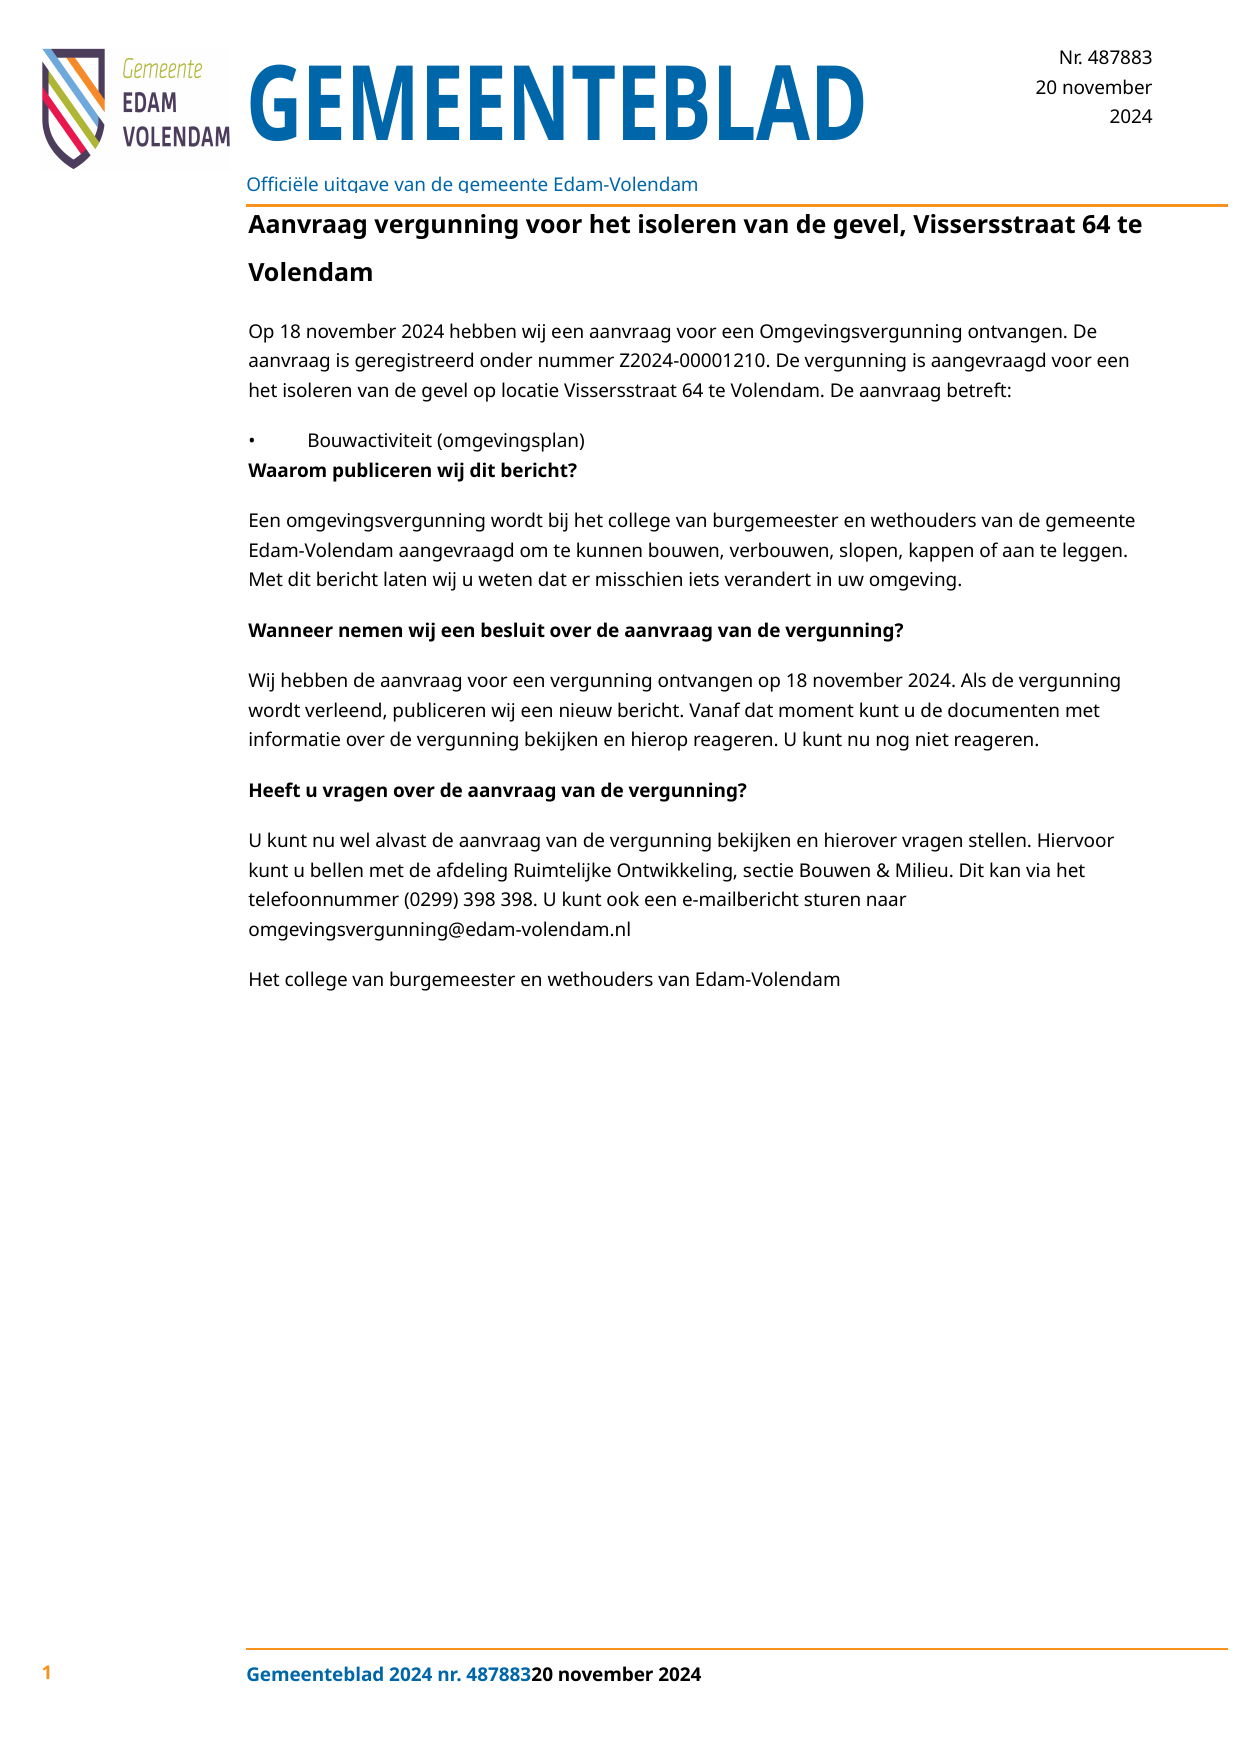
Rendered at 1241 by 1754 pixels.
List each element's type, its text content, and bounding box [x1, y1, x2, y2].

list Bouwactiviteit (omgevingsplan) [248, 427, 1152, 453]
text Wanneer nemen wij een besluit over de aanvraag van de vergunning? [248, 617, 1152, 643]
text Aanvraag vergunning voor het isoleren van de gevel, Vissersstraat 64 te Volendam [248, 207, 1152, 288]
picture [41, 47, 231, 172]
text Het college van burgemeester en wethouders van Edam-Volendam [248, 967, 1152, 992]
text Op 18 november 2024 hebben wij een aanvraag voor een Omgevingsvergunning ontvangen. De aanvraag is geregistreerd onder nummer Z2024-00001210. De vergunning is aangevraagd voor een het isoleren van de gevel op locatie Vissersstraat 64 te Volendam. De aanvraag betreft: [248, 318, 1152, 403]
text U kunt nu wel alvast de aanvraag van de vergunning bekijken en hierover vragen stellen. Hiervoor kunt u bellen met de afdeling Ruimtelijke Ontwikkeling, sectie Bouwen & Milieu. Dit kan via het telefoonnummer (0299) 398 398. U kunt ook een e-mailbericht sturen naar omgevingsvergunning@edam-volendam.nl [248, 827, 1152, 942]
text Heeft u vragen over de aanvraag van de vergunning? [248, 777, 1152, 803]
text Waarom publiceren wij dit bericht? [248, 457, 1152, 483]
text Wij hebben de aanvraag voor een vergunning ontvangen op 18 november 2024. Als de vergunning wordt verleend, publiceren wij een nieuw bericht. Vanaf dat moment kunt u de documenten met informatie over de vergunning bekijken en hierop reageren. U kunt nu nog niet reageren. [248, 667, 1152, 752]
text Een omgevingsvergunning wordt bij het college van burgemeester en wethouders van de gemeente Edam-Volendam aangevraagd om te kunnen bouwen, verbouwen, slopen, kappen of aan te leggen. Met dit bericht laten wij u weten dat er misschien iets verandert in uw omgeving. [248, 507, 1152, 592]
